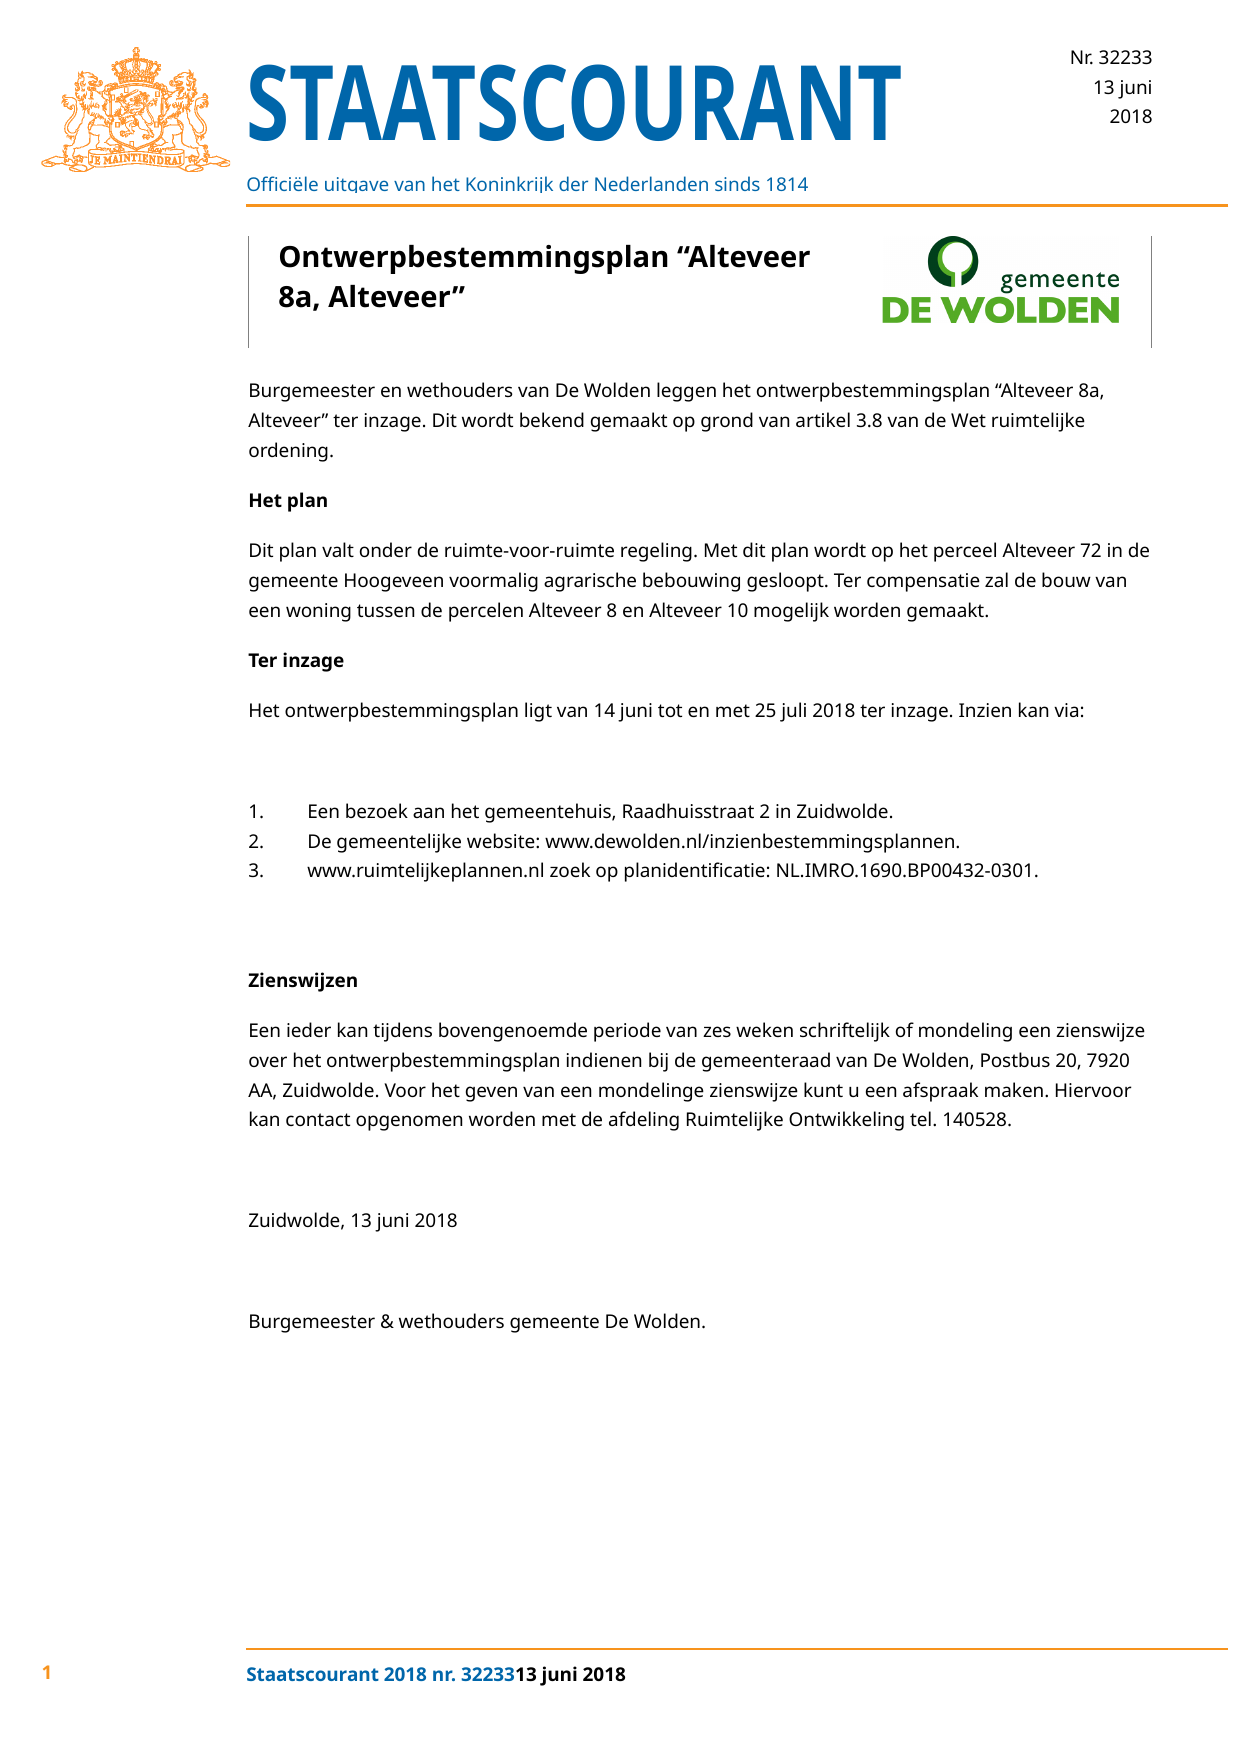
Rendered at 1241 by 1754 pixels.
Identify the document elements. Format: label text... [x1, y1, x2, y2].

list www.ruimtelijkeplannen.nl zoek op planidentificatie: NL.IMRO.1690.BP00432-0301. [248, 858, 1152, 883]
text Het ontwerpbestemmingsplan ligt van 14 juni tot en met 25 juli 2018 ter inzage. Inzien kan via: [248, 698, 1152, 723]
text Burgemeester & wethouders gemeente De Wolden. [248, 1308, 1152, 1334]
text Zienswijzen [248, 967, 1152, 993]
text Zuidwolde, 13 juni 2018 [248, 1207, 1152, 1233]
table_header [1119, 236, 1151, 322]
text Dit plan valt onder de ruimte-voor-ruimte regeling. Met dit plan wordt op het perceel Alteveer 72 in de gemeente Hoogeveen voormalig agrarische bebouwing gesloopt. Ter compensatie zal de bouw van een woning tussen de percelen Alteveer 8 en Alteveer 10 mogelijk worden gemaakt. [248, 538, 1152, 623]
text Een ieder kan tijdens bovengenoemde periode van zes weken schriftelijk of mondeling een zienswijze over het ontwerpbestemmingsplan indienen bij de gemeenteraad van De Wolden, Postbus 20, 7920 AA, Zuidwolde. Voor het geven van een mondelinge zienswijze kunt u een afspraak maken. Hiervoor kan contact opgenomen worden met de afdeling Ruimtelijke Ontwikkeling tel. 140528. [248, 1018, 1152, 1132]
table_header [850, 323, 1151, 348]
picture [41, 47, 231, 172]
text Ter inzage [248, 647, 1152, 673]
picture [882, 236, 1119, 323]
text Het plan [248, 487, 1152, 513]
table_header Ontwerpbestemmingsplan “Alteveer 8a, Alteveer” [249, 236, 850, 348]
text Burgemeester en wethouders van De Wolden leggen het ontwerpbestemmingsplan “Alteveer 8a, Alteveer” ter inzage. Dit wordt bekend gemaakt op grond van artikel 3.8 van de Wet ruimtelijke ordening. [248, 378, 1152, 463]
list Een bezoek aan het gemeentehuis, Raadhuisstraat 2 in Zuidwolde. [248, 798, 1152, 824]
table_header [850, 236, 882, 322]
list De gemeentelijke website: www.dewolden.nl/inzienbestemmingsplannen. [248, 828, 1152, 854]
